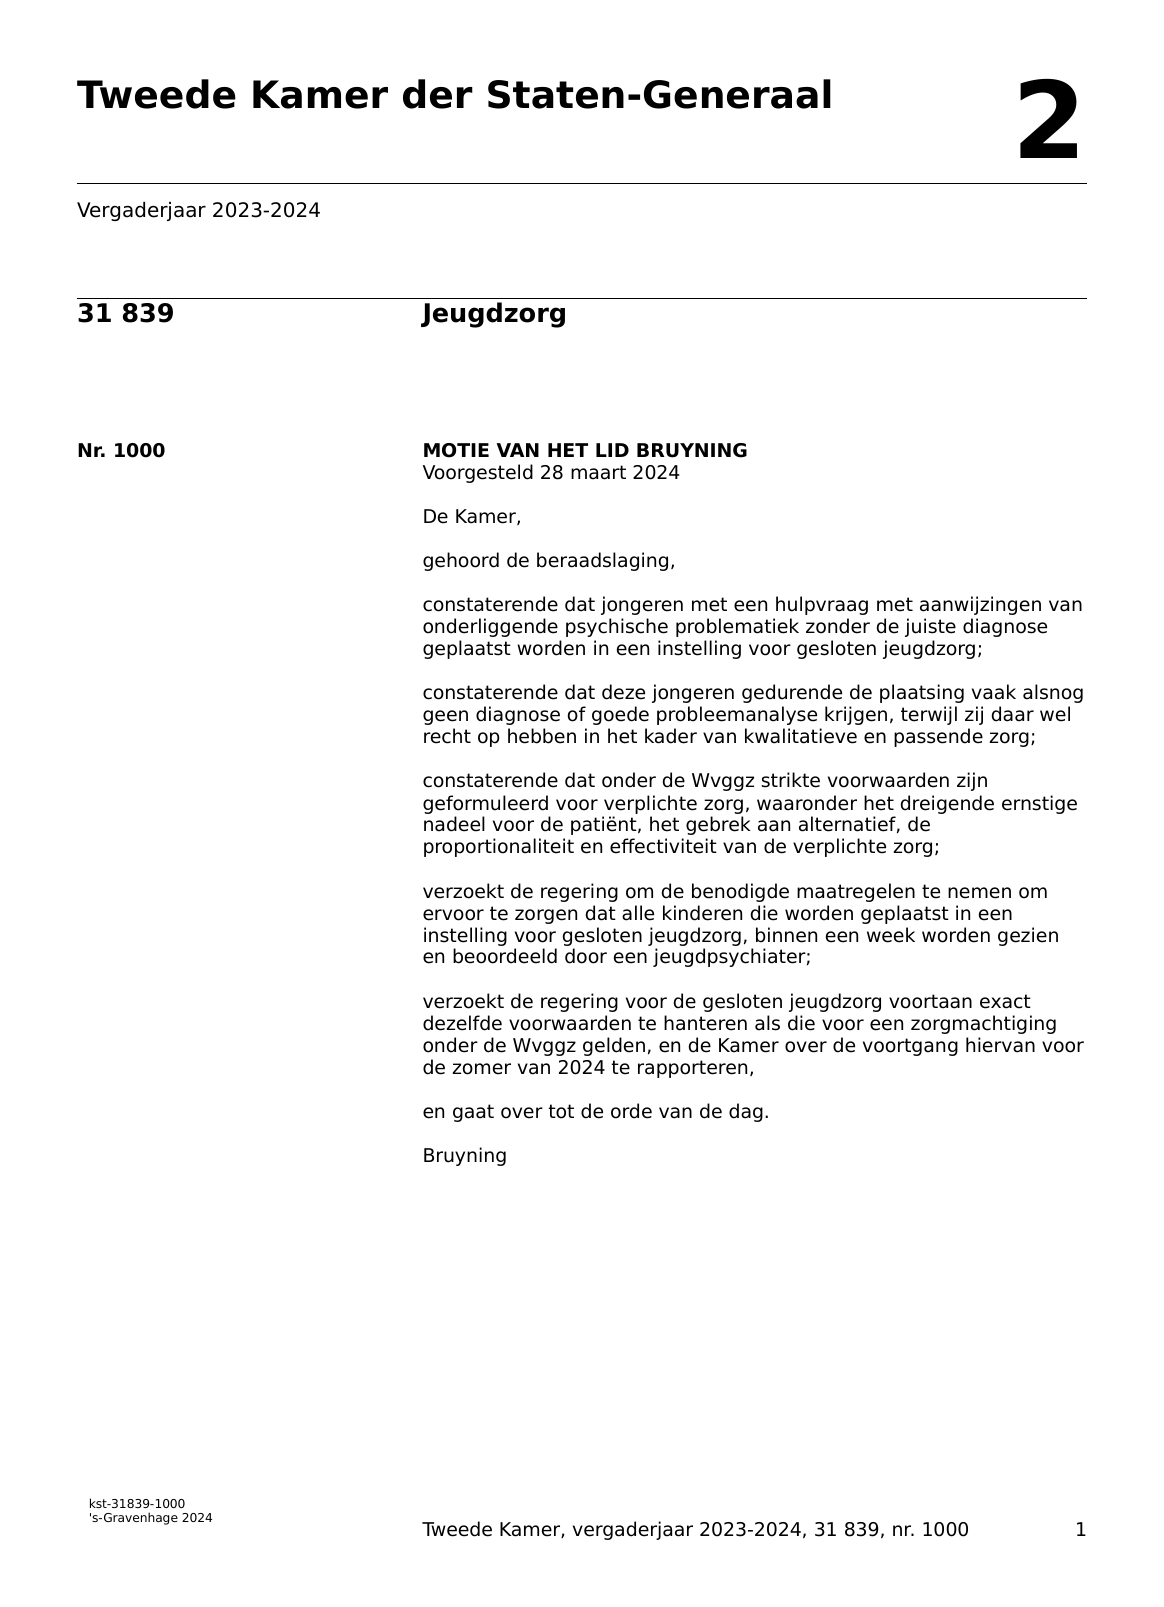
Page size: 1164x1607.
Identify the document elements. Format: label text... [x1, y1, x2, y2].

text kst-31839-1000 [88, 1497, 323, 1511]
text 's-Gravenhage 2024 [88, 1511, 323, 1525]
text constaterende dat deze jongeren gedurende de plaatsing vaak alsnog geen diagnose of goede probleemanalyse krijgen, terwijl zij daar wel recht op hebben in het kader van kwalitatieve en passende zorg; [422, 682, 1087, 748]
text constaterende dat jongeren met een hulpvraag met aanwijzingen van onderliggende psychische problematiek zonder de juiste diagnose geplaatst worden in een instelling voor gesloten jeugdzorg; [422, 594, 1087, 660]
table_header 2 [886, 59, 1087, 183]
text Voorgesteld 28 maart 2024 [422, 462, 1087, 484]
text en gaat over tot de orde van de dag. [422, 1101, 1087, 1123]
text Bruyning [422, 1145, 1087, 1167]
subtitle 31 839 Jeugdzorg [77, 299, 1087, 329]
text verzoekt de regering voor de gesloten jeugdzorg voortaan exact dezelfde voorwaarden te hanteren als die voor een zorgmachtiging onder de Wvggz gelden, en de Kamer over de voortgang hiervan voor de zomer van 2024 te rapporteren, [422, 991, 1087, 1078]
table_header Tweede Kamer der Staten-Generaal [77, 59, 886, 183]
text De Kamer, [422, 506, 1087, 528]
subtitle Nr. 1000 MOTIE VAN HET LID BRUYNING [77, 440, 1087, 462]
text gehoord de beraadslaging, [422, 550, 1087, 572]
text verzoekt de regering om de benodigde maatregelen te nemen om ervoor te zorgen dat alle kinderen die worden geplaatst in een instelling voor gesloten jeugdzorg, binnen een week worden gezien en beoordeeld door een jeugdpsychiater; [422, 881, 1087, 968]
table_cell Vergaderjaar 2023-2024 [77, 184, 1087, 298]
text constaterende dat onder de Wvggz strikte voorwaarden zijn geformuleerd voor verplichte zorg, waaronder het dreigende ernstige nadeel voor de patiënt, het gebrek aan alternatief, de proportionaliteit en effectiviteit van de verplichte zorg; [422, 770, 1087, 858]
